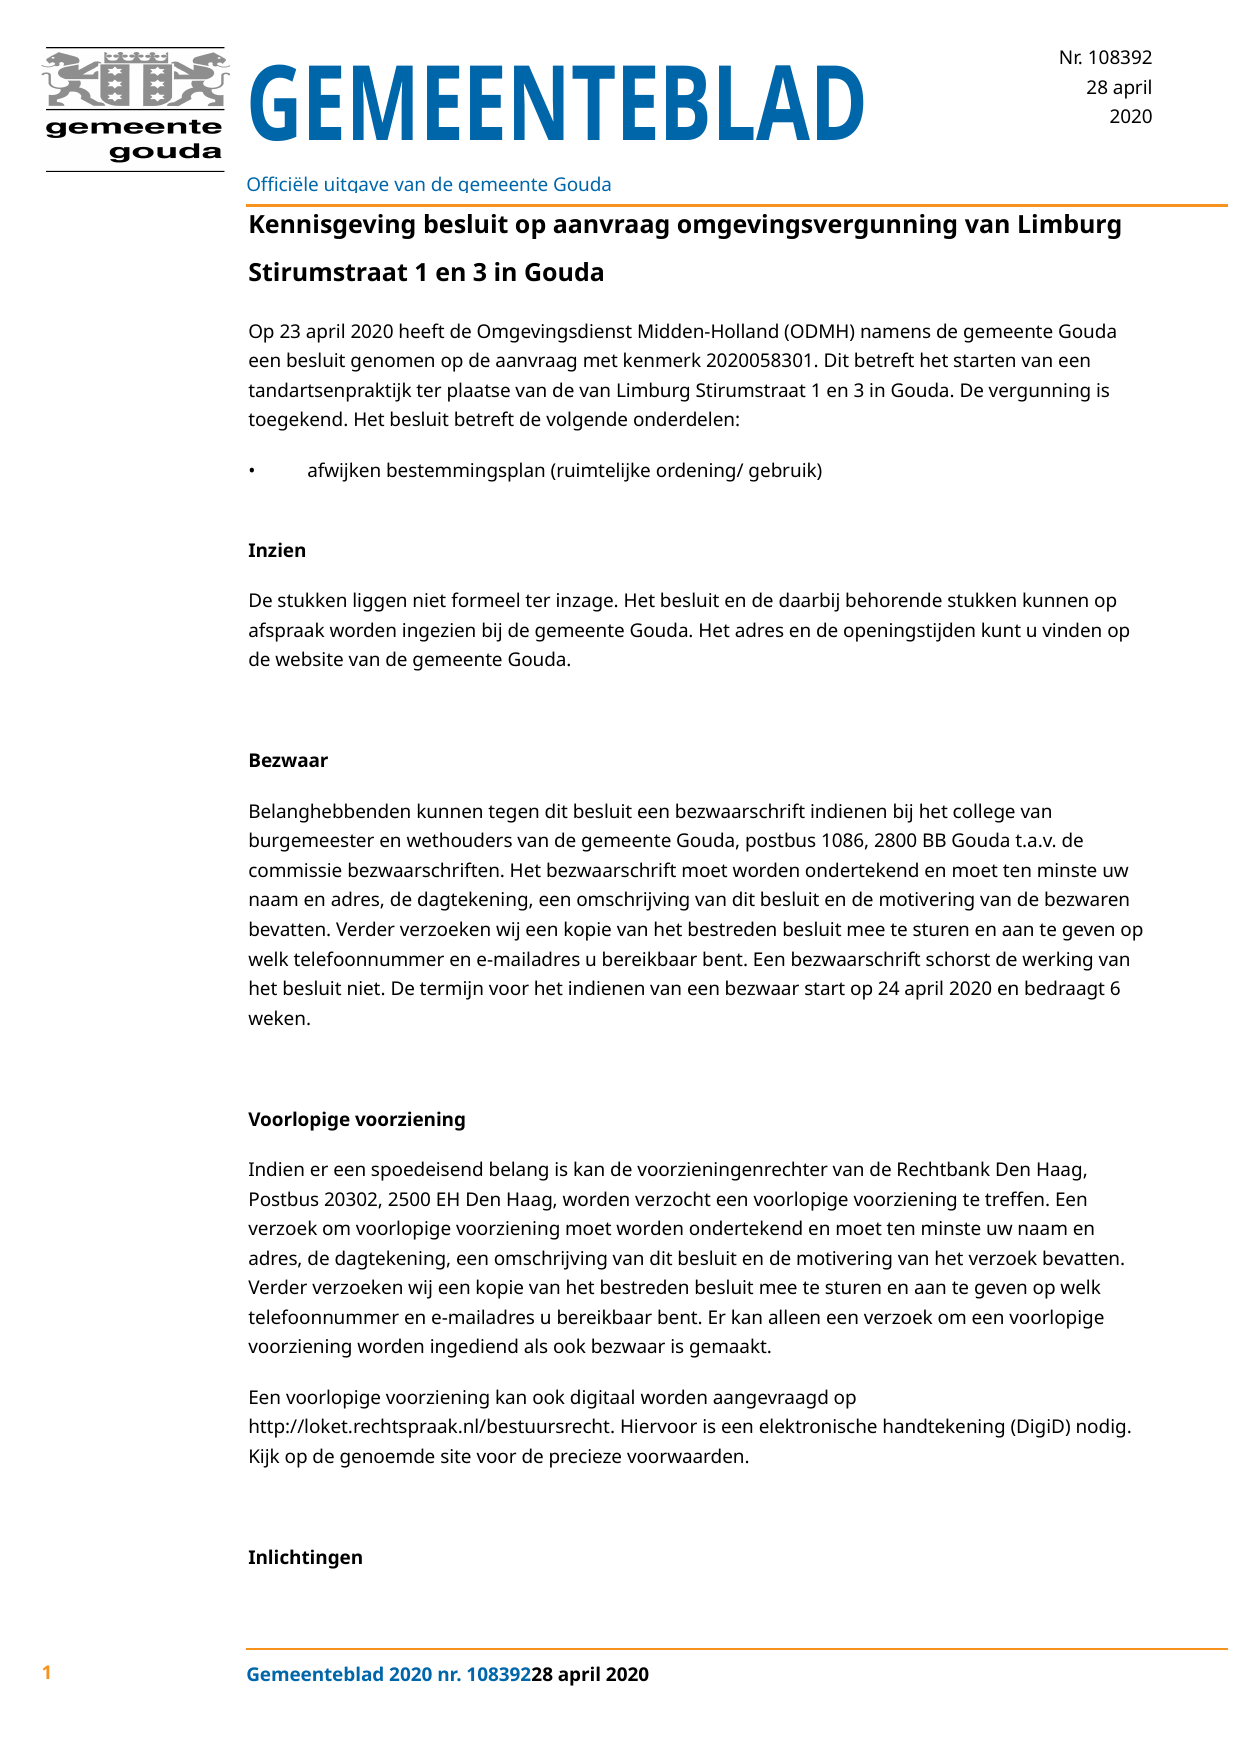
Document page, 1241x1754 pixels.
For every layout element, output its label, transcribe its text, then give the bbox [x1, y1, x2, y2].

text Inzien [248, 537, 1152, 563]
list afwijken bestemmingsplan (ruimtelijke ordening/ gebruik) [248, 457, 1152, 483]
text Een voorlopige voorziening kan ook digitaal worden aangevraagd op http://loket.rechtspraak.nl/bestuursrecht. Hiervoor is een elektronische handtekening (DigiD) nodig. Kijk op de genoemde site voor de precieze voorwaarden. [248, 1384, 1152, 1469]
text Bezwaar [248, 747, 1152, 773]
text Inlichtingen [248, 1544, 1152, 1570]
text Indien er een spoedeisend belang is kan de voorzieningenrechter van de Rechtbank Den Haag, Postbus 20302, 2500 EH Den Haag, worden verzocht een voorlopige voorziening te treffen. Een verzoek om voorlopige voorziening moet worden ondertekend en moet ten minste uw naam en adres, de dagtekening, een omschrijving van dit besluit en de motivering van het verzoek bevatten. Verder verzoeken wij een kopie van het bestreden besluit mee te sturen en aan te geven op welk telefoonnummer en e-mailadres u bereikbaar bent. Er kan alleen een verzoek om een voorlopige voorziening worden ingediend als ook bezwaar is gemaakt. [248, 1156, 1152, 1359]
text Belanghebbenden kunnen tegen dit besluit een bezwaarschrift indienen bij het college van burgemeester en wethouders van de gemeente Gouda, postbus 1086, 2800 BB Gouda t.a.v. de commissie bezwaarschriften. Het bezwaarschrift moet worden ondertekend en moet ten minste uw naam en adres, de dagtekening, een omschrijving van dit besluit en de motivering van de bezwaren bevatten. Verder verzoeken wij een kopie van het bestreden besluit mee te sturen en aan te geven op welk telefoonnummer en e-mailadres u bereikbaar bent. Een bezwaarschrift schorst de werking van het besluit niet. De termijn voor het indienen van een bezwaar start op 24 april 2020 en bedraagt 6 weken. [248, 798, 1152, 1031]
text Op 23 april 2020 heeft de Omgevingsdienst Midden-Holland (ODMH) namens de gemeente Gouda een besluit genomen op de aanvraag met kenmerk 2020058301. Dit betreft het starten van een tandartsenpraktijk ter plaatse van de van Limburg Stirumstraat 1 en 3 in Gouda. De vergunning is toegekend. Het besluit betreft de volgende onderdelen: [248, 318, 1152, 432]
picture [41, 47, 231, 172]
text Kennisgeving besluit op aanvraag omgevingsvergunning van Limburg Stirumstraat 1 en 3 in Gouda [248, 207, 1152, 288]
text Voorlopige voorziening [248, 1106, 1152, 1132]
text De stukken liggen niet formeel ter inzage. Het besluit en de daarbij behorende stukken kunnen op afspraak worden ingezien bij de gemeente Gouda. Het adres en de openingstijden kunt u vinden op de website van de gemeente Gouda. [248, 587, 1152, 672]
